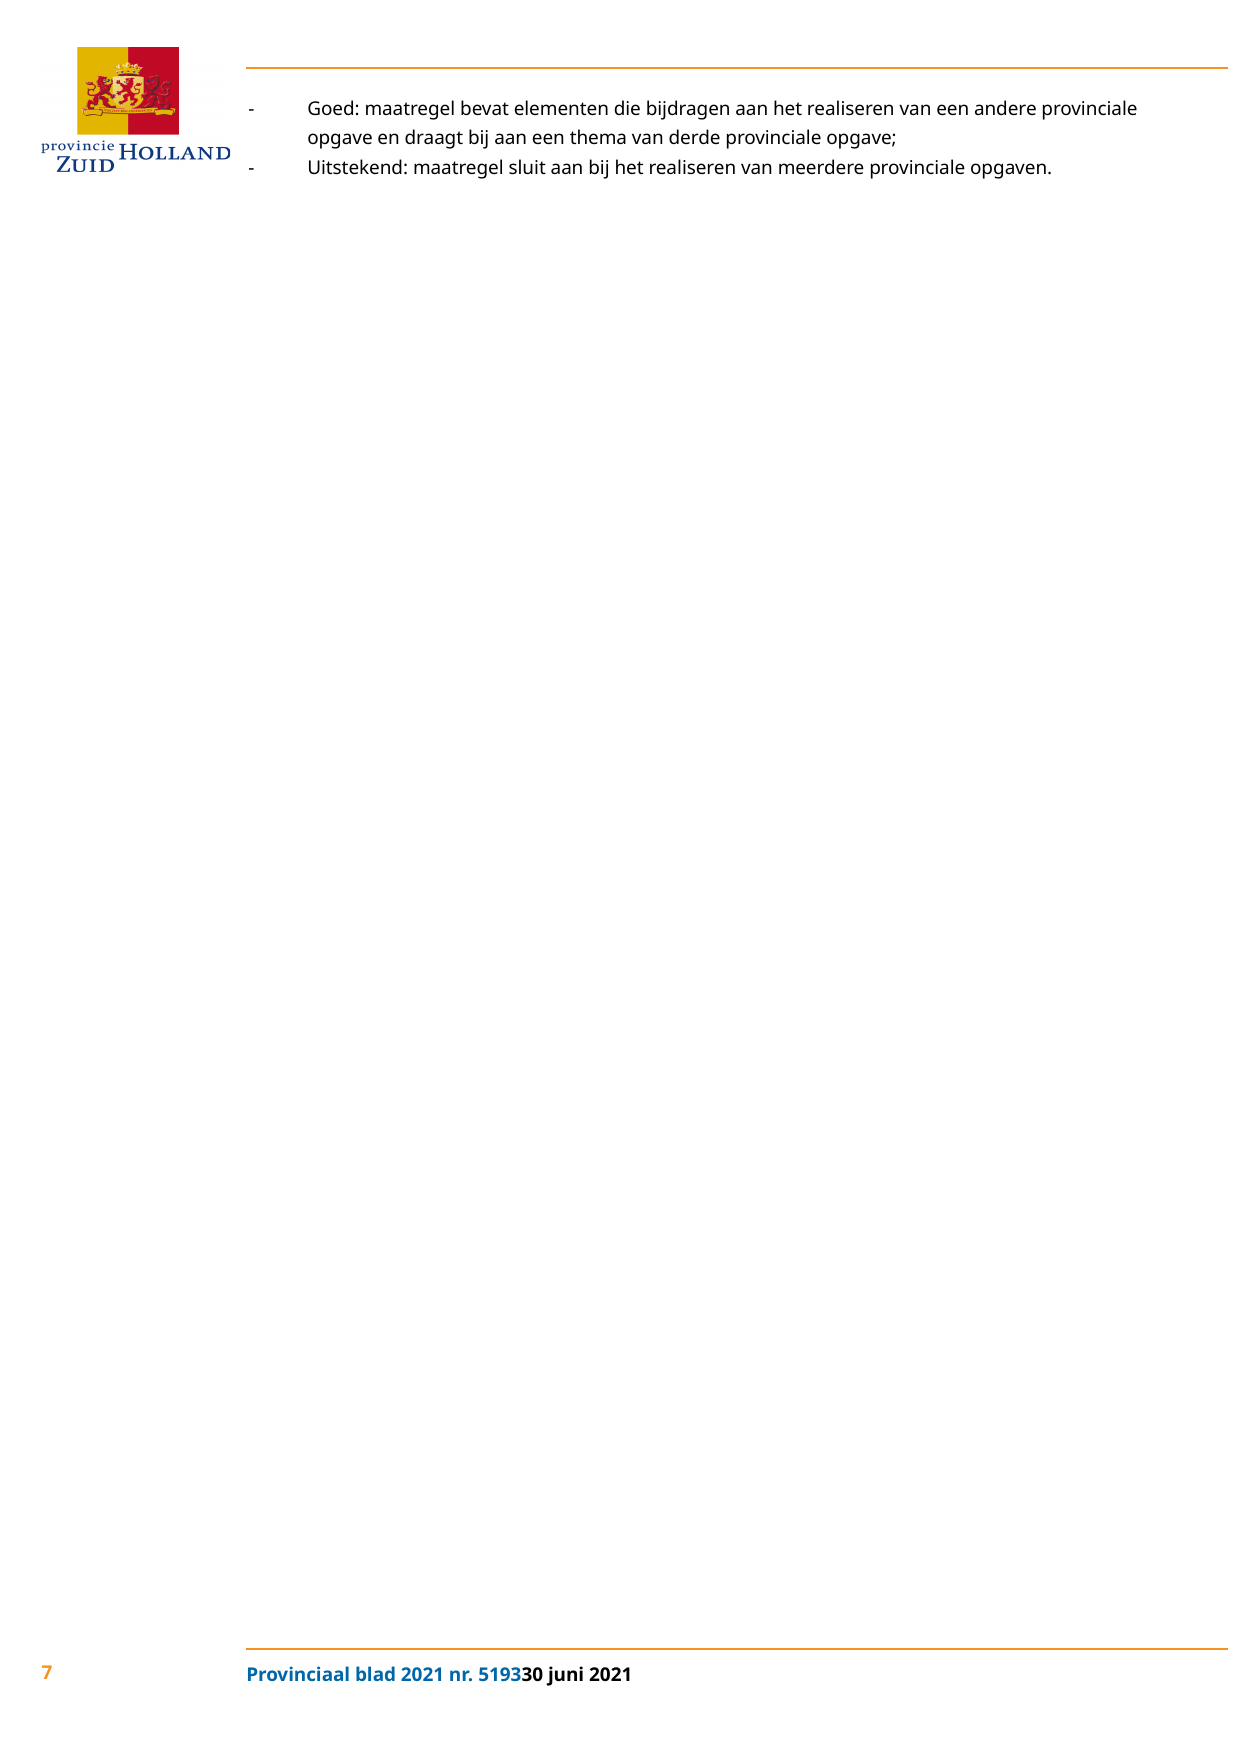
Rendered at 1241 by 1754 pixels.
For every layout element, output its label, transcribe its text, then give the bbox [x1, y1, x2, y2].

list Uitstekend: maatregel sluit aan bij het realiseren van meerdere provinciale opgaven. [248, 154, 1152, 180]
list Goed: maatregel bevat elementen die bijdragen aan het realiseren van een andere provinciale opgave en draagt bij aan een thema van derde provinciale opgave; [248, 95, 1152, 150]
picture [41, 47, 231, 172]
